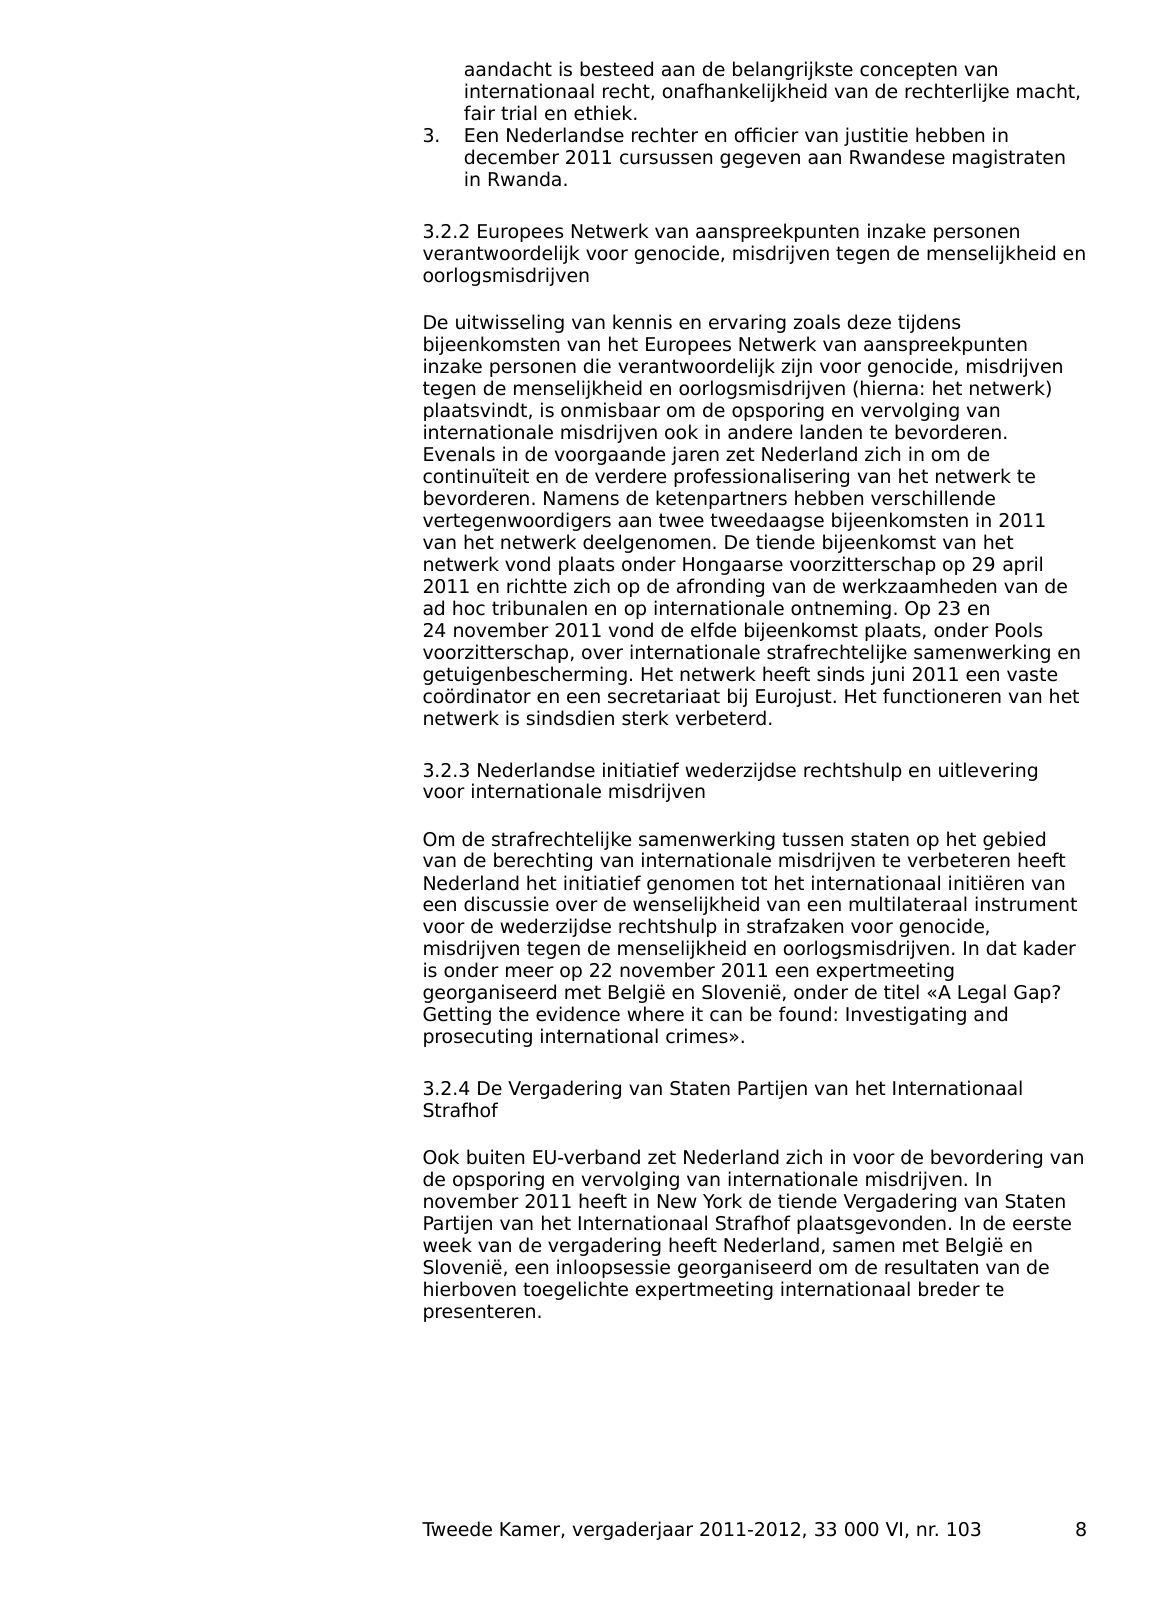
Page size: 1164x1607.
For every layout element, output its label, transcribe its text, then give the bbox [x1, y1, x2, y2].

subtitle 3.2.2 Europees Netwerk van aanspreekpunten inzake personen verantwoordelijk voor genocide, misdrijven tegen de menselijkheid en oorlogsmisdrijven [422, 221, 1087, 287]
text Ook buiten EU-verband zet Nederland zich in voor de bevordering van de opsporing en vervolging van internationale misdrijven. In november 2011 heeft in New York de tiende Vergadering van Staten Partijen van het Internationaal Strafhof plaatsgevonden. In de eerste week van de vergadering heeft Nederland, samen met België en Slovenië, een inloopsessie georganiseerd om de resultaten van de hierboven toegelichte expertmeeting internationaal breder te presenteren. [422, 1147, 1087, 1323]
text aandacht is besteed aan de belangrijkste concepten van internationaal recht, onafhankelijkheid van de rechterlijke macht, fair trial en ethiek. [422, 59, 1087, 125]
subtitle 3.2.4 De Vergadering van Staten Partijen van het Internationaal Strafhof [422, 1078, 1087, 1122]
text 3. Een Nederlandse rechter en officier van justitie hebben in december 2011 cursussen gegeven aan Rwandese magistraten in Rwanda. [422, 125, 1087, 191]
subtitle 3.2.3 Nederlandse initiatief wederzijdse rechtshulp en uitlevering voor internationale misdrijven [422, 759, 1087, 803]
text De uitwisseling van kennis en ervaring zoals deze tijdens bijeenkomsten van het Europees Netwerk van aanspreekpunten inzake personen die verantwoordelijk zijn voor genocide, misdrijven tegen de menselijkheid en oorlogsmisdrijven (hierna: het netwerk) plaatsvindt, is onmisbaar om de opsporing en vervolging van internationale misdrijven ook in andere landen te bevorderen. Evenals in de voorgaande jaren zet Nederland zich in om de continuïteit en de verdere professionalisering van het netwerk te bevorderen. Namens de ketenpartners hebben verschillende vertegenwoordigers aan twee tweedaagse bijeenkomsten in 2011 van het netwerk deelgenomen. De tiende bijeenkomst van het netwerk vond plaats onder Hongaarse voorzitterschap op 29 april 2011 en richtte zich op de afronding van de werkzaamheden van de ad hoc tribunalen en op internationale ontneming. Op 23 en 24 november 2011 vond de elfde bijeenkomst plaats, onder Pools voorzitterschap, over internationale strafrechtelijke samenwerking en getuigenbescherming. Het netwerk heeft sinds juni 2011 een vaste coördinator en een secretariaat bij Eurojust. Het functioneren van het netwerk is sindsdien sterk verbeterd. [422, 312, 1087, 729]
text Om de strafrechtelijke samenwerking tussen staten op het gebied van de berechting van internationale misdrijven te verbeteren heeft Nederland het initiatief genomen tot het internationaal initiëren van een discussie over de wenselijkheid van een multilateraal instrument voor de wederzijdse rechtshulp in strafzaken voor genocide, misdrijven tegen de menselijkheid en oorlogsmisdrijven. In dat kader is onder meer op 22 november 2011 een expertmeeting georganiseerd met België en Slovenië, onder de titel «A Legal Gap? Getting the evidence where it can be found: Investigating and prosecuting international crimes». [422, 828, 1087, 1048]
